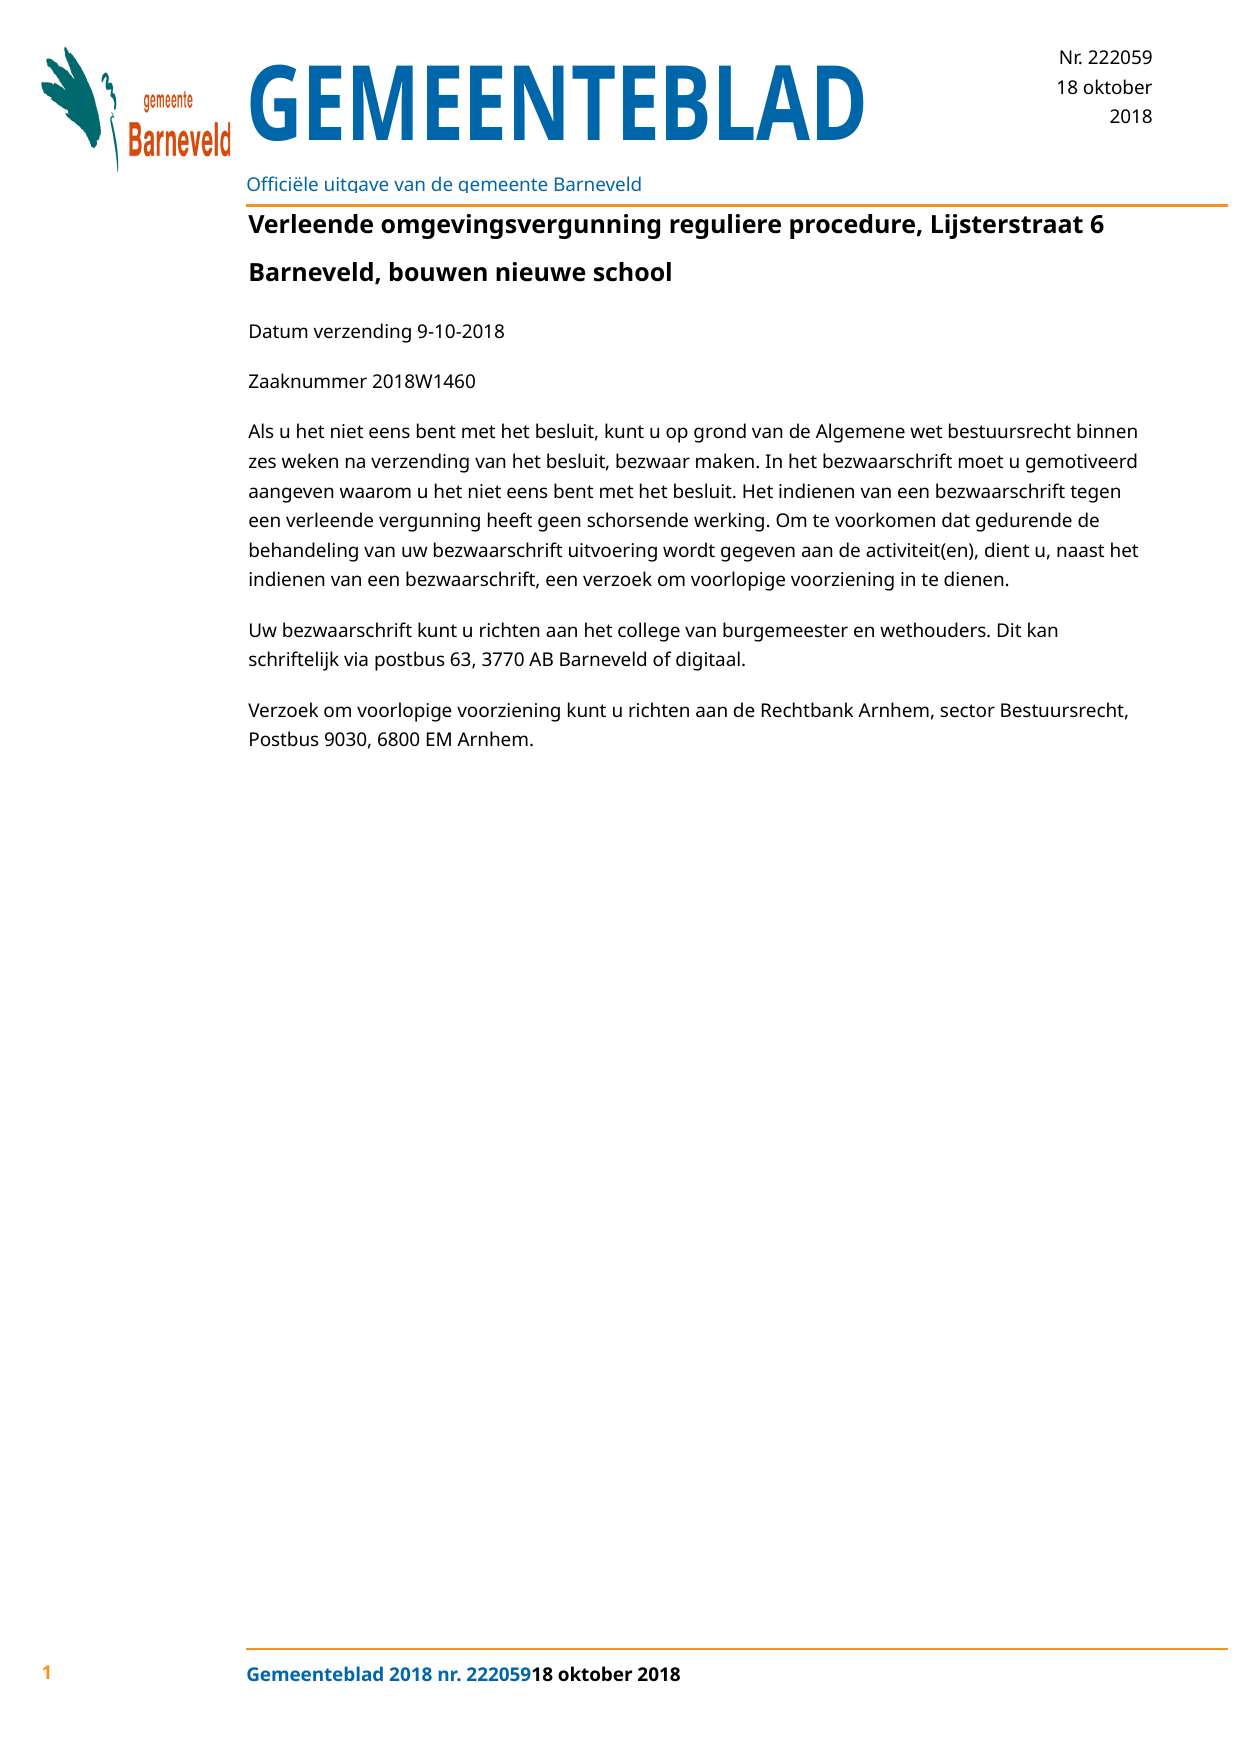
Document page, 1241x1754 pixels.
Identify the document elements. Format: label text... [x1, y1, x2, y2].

text Als u het niet eens bent met het besluit, kunt u op grond van de Algemene wet bestuursrecht binnen zes weken na verzending van het besluit, bezwaar maken. In het bezwaarschrift moet u gemotiveerd aangeven waarom u het niet eens bent met het besluit. Het indienen van een bezwaarschrift tegen een verleende vergunning heeft geen schorsende werking. Om te voorkomen dat gedurende de behandeling van uw bezwaarschrift uitvoering wordt gegeven aan de activiteit(en), dient u, naast het indienen van een bezwaarschrift, een verzoek om voorlopige voorziening in te dienen. [248, 419, 1152, 592]
text Verleende omgevingsvergunning reguliere procedure, Lijsterstraat 6 Barneveld, bouwen nieuwe school [248, 207, 1152, 288]
picture [41, 47, 231, 172]
text Zaaknummer 2018W1460 [248, 368, 1152, 394]
text Uw bezwaarschrift kunt u richten aan het college van burgemeester en wethouders. Dit kan schriftelijk via postbus 63, 3770 AB Barneveld of digitaal. [248, 617, 1152, 672]
text Verzoek om voorlopige voorziening kunt u richten aan de Rechtbank Arnhem, sector Bestuursrecht, Postbus 9030, 6800 EM Arnhem. [248, 697, 1152, 752]
text Datum verzending 9-10-2018 [248, 318, 1152, 344]
